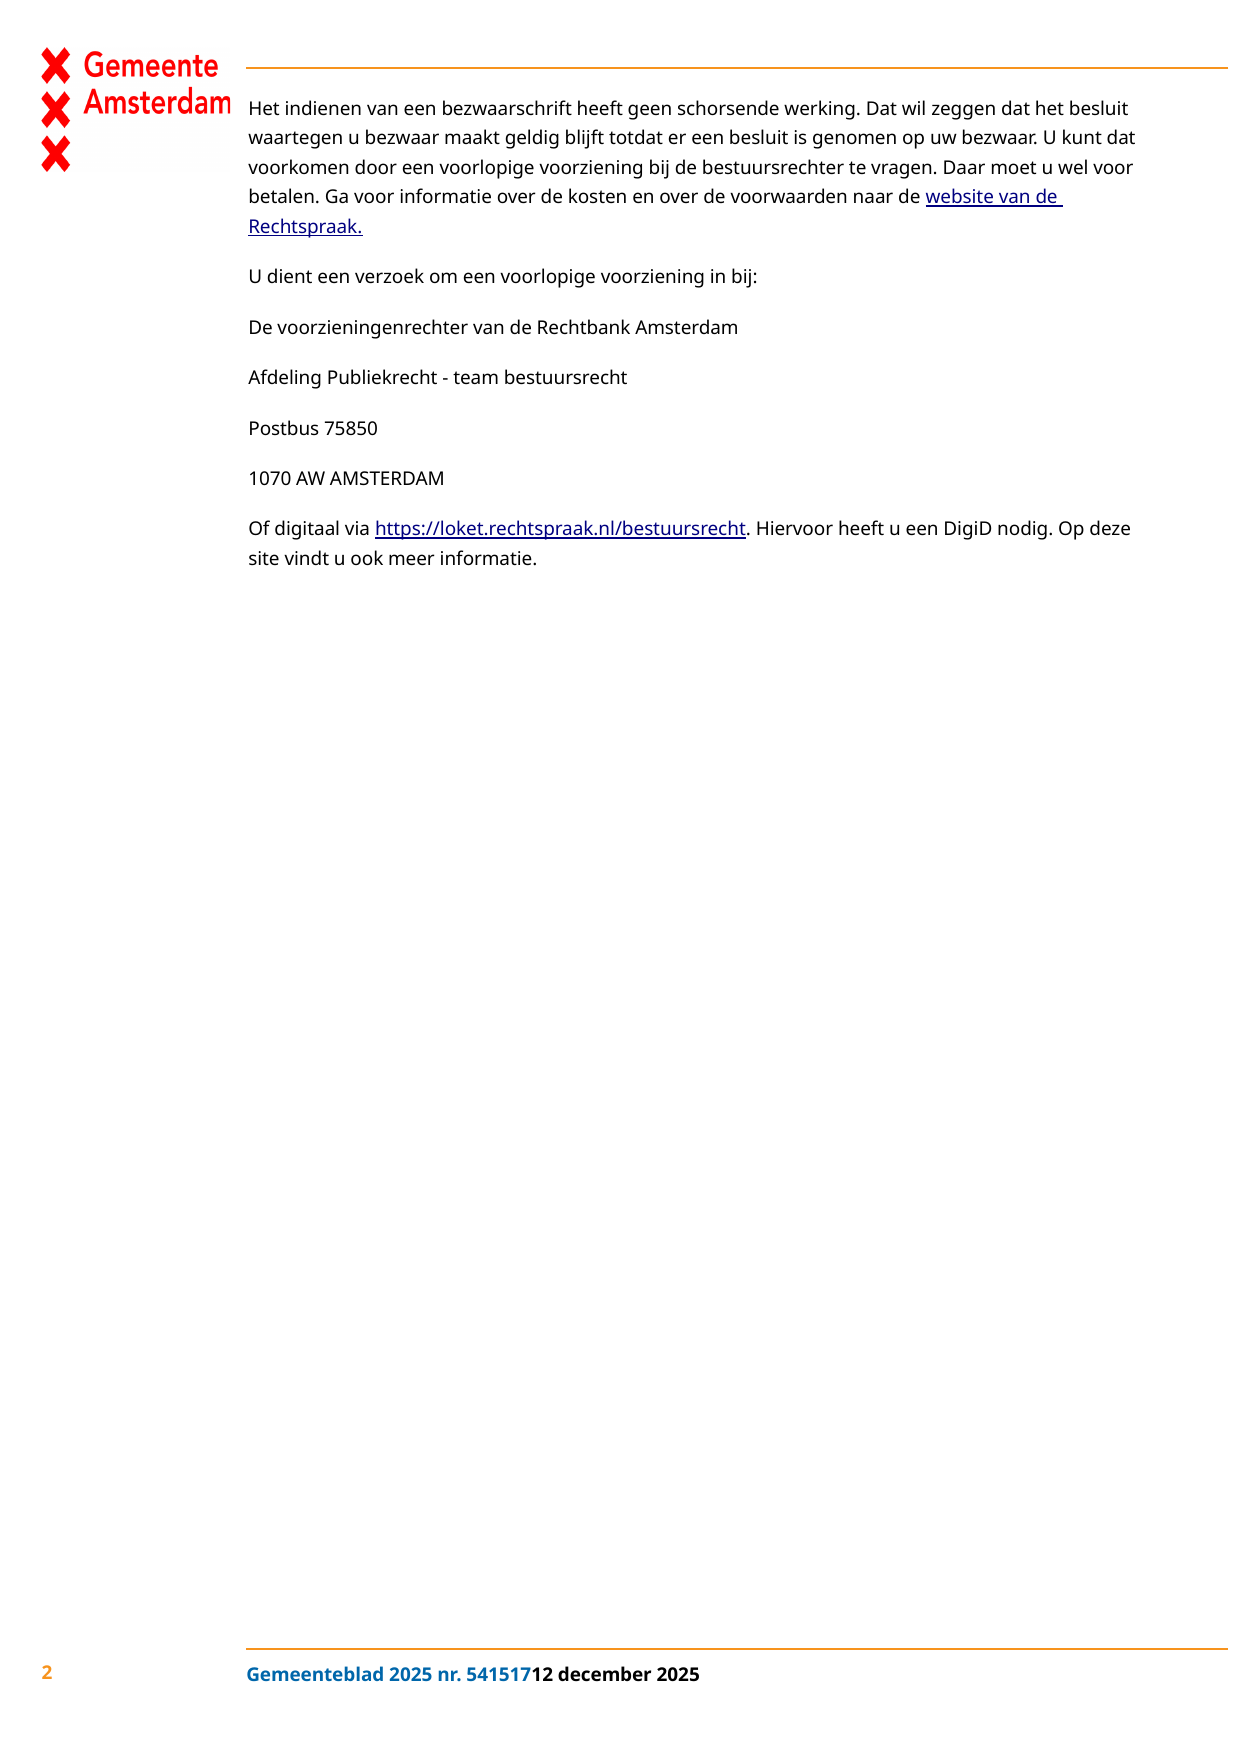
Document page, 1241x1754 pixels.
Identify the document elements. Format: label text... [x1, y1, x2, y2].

picture [41, 47, 231, 172]
text Of digitaal via https://loket.rechtspraak.nl/bestuursrecht. Hiervoor heeft u een DigiD nodig. Op deze site vindt u ook meer informatie. [248, 516, 1152, 571]
text Het indienen van een bezwaarschrift heeft geen schorsende werking. Dat wil zeggen dat het besluit waartegen u bezwaar maakt geldig blijft totdat er een besluit is genomen op uw bezwaar. U kunt dat voorkomen door een voorlopige voorziening bij de bestuursrechter te vragen. Daar moet u wel voor betalen. Ga voor informatie over de kosten en over de voorwaarden naar de website van de Rechtspraak. [248, 95, 1152, 239]
text Afdeling Publiekrecht - team bestuursrecht [248, 364, 1152, 390]
text De voorzieningenrechter van de Rechtbank Amsterdam [248, 314, 1152, 340]
text Postbus 75850 [248, 415, 1152, 441]
text U dient een verzoek om een voorlopige voorziening in bij: [248, 263, 1152, 289]
text 1070 AW AMSTERDAM [248, 465, 1152, 491]
